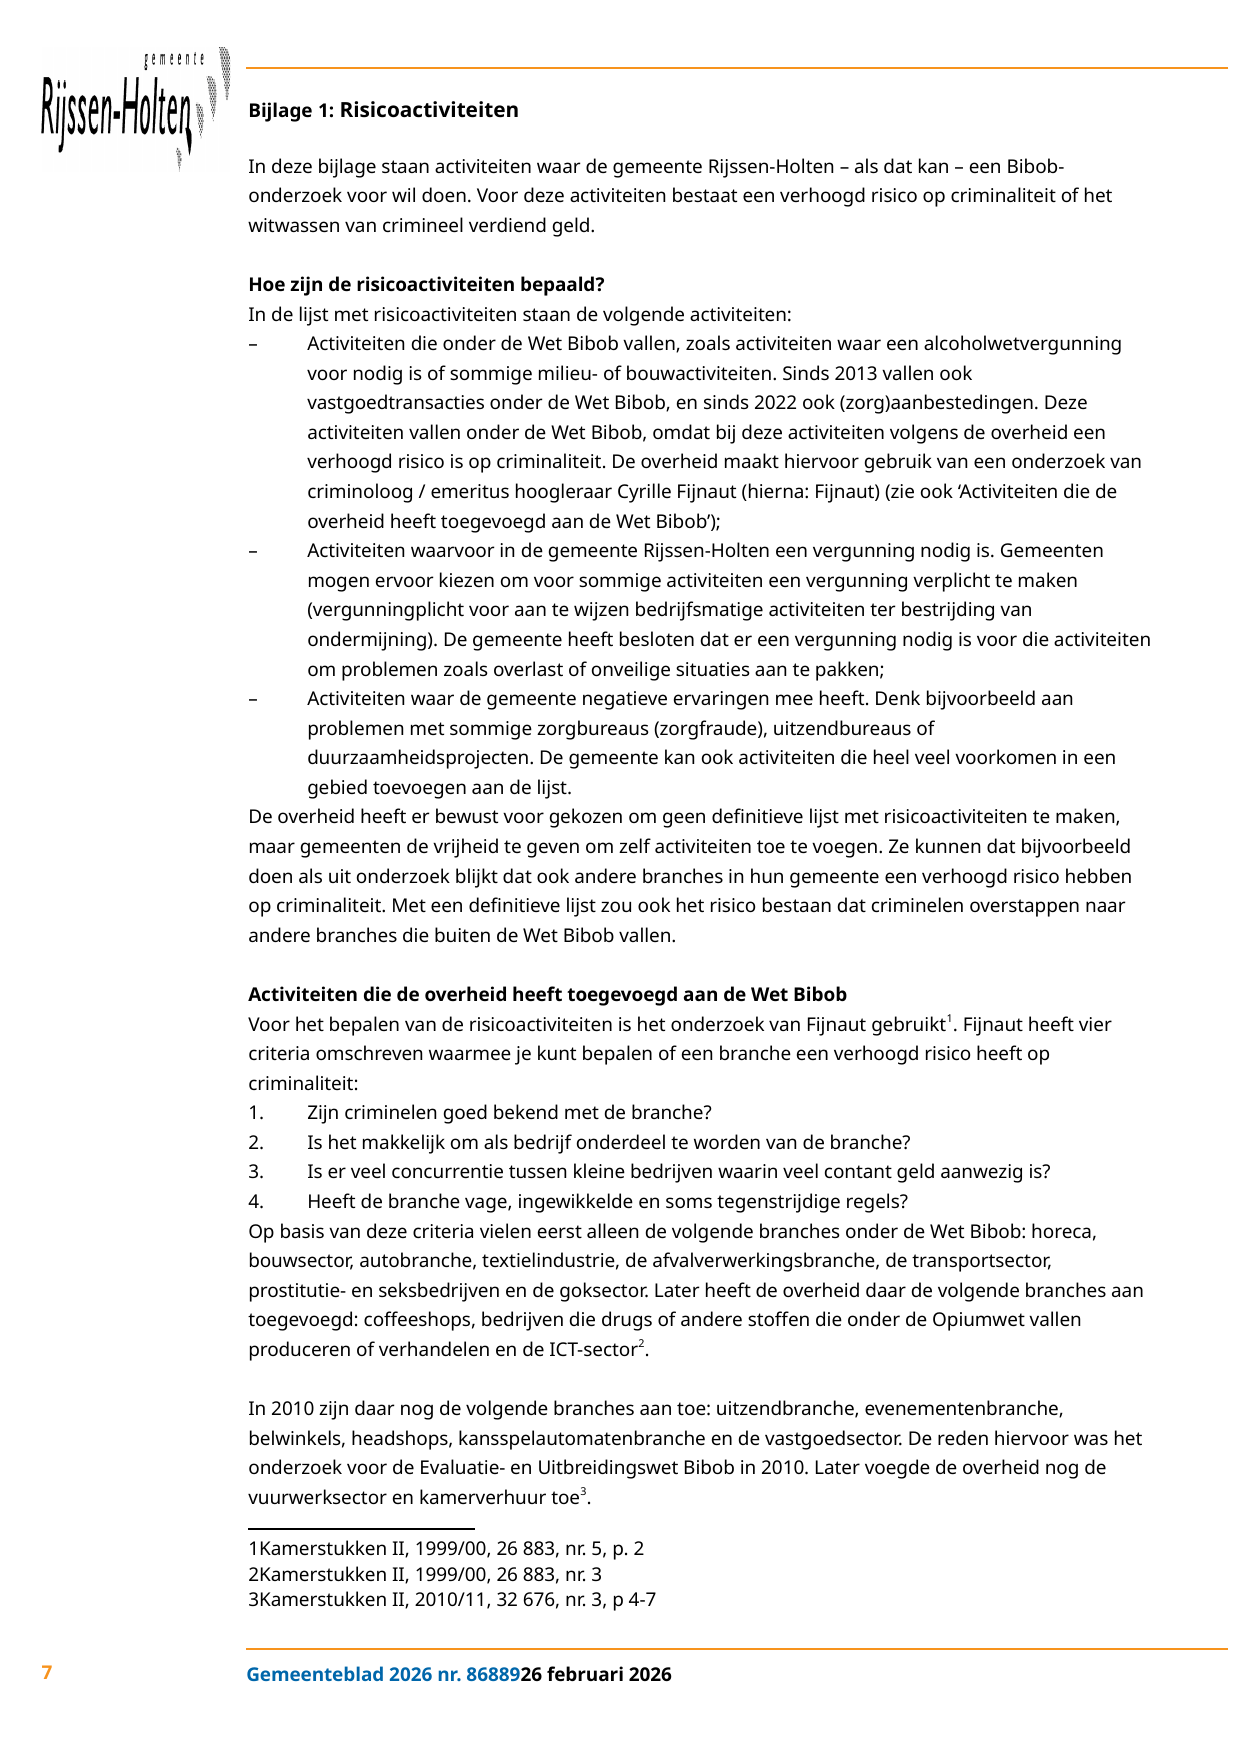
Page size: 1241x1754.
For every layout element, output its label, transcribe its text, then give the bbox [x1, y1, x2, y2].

text Hoe zijn de risicoactiviteiten bepaald? [248, 271, 1152, 297]
text Kamerstukken II, 1999/00, 26 883, nr. 3 [248, 1561, 1152, 1586]
list Activiteiten waarvoor in de gemeente Rijssen-Holten een vergunning nodig is. Gemeenten mogen ervoor kiezen om voor sommige activiteiten een vergunning verplicht te maken (vergunningplicht voor aan te wijzen bedrijfsmatige activiteiten ter bestrijding van ondermijning). De gemeente heeft besloten dat er een vergunning nodig is voor die activiteiten om problemen zoals overlast of onveilige situaties aan te pakken; [248, 537, 1152, 682]
text Kamerstukken II, 2010/11, 32 676, nr. 3, p 4-7 [248, 1586, 1152, 1612]
text Bijlage 1: Risicoactiviteiten [248, 95, 1152, 123]
list Zijn criminelen goed bekend met de branche? [248, 1099, 1152, 1125]
text De overheid heeft er bewust voor gekozen om geen definitieve lijst met risicoactiviteiten te maken, maar gemeenten de vrijheid te geven om zelf activiteiten toe te voegen. Ze kunnen dat bijvoorbeeld doen als uit onderzoek blijkt dat ook andere branches in hun gemeente een verhoogd risico hebben op criminaliteit. Met een definitieve lijst zou ook het risico bestaan dat criminelen overstappen naar andere branches die buiten de Wet Bibob vallen. [248, 804, 1152, 948]
list Heeft de branche vage, ingewikkelde en soms tegenstrijdige regels? [248, 1188, 1152, 1214]
text Voor het bepalen van de risicoactiviteiten is het onderzoek van Fijnaut gebruikt. Fijnaut heeft vier criteria omschreven waarmee je kunt bepalen of een branche een verhoogd risico heeft op criminaliteit: [248, 1011, 1152, 1096]
text In de lijst met risicoactiviteiten staan de volgende activiteiten: [248, 301, 1152, 327]
text Kamerstukken II, 1999/00, 26 883, nr. 5, p. 2 [248, 1535, 1152, 1561]
list Activiteiten die onder de Wet Bibob vallen, zoals activiteiten waar een alcoholwetvergunning voor nodig is of sommige milieu- of bouwactiviteiten. Sinds 2013 vallen ook vastgoedtransacties onder de Wet Bibob, en sinds 2022 ook (zorg)aanbestedingen. Deze activiteiten vallen onder de Wet Bibob, omdat bij deze activiteiten volgens de overheid een verhoogd risico is op criminaliteit. De overheid maakt hiervoor gebruik van een onderzoek van criminoloog / emeritus hoogleraar Cyrille Fijnaut (hierna: Fijnaut) (zie ook ‘Activiteiten die de overheid heeft toegevoegd aan de Wet Bibob’); [248, 330, 1152, 534]
text Activiteiten die de overheid heeft toegevoegd aan de Wet Bibob [248, 981, 1152, 1007]
text Op basis van deze criteria vielen eerst alleen de volgende branches onder de Wet Bibob: horeca, bouwsector, autobranche, textielindustrie, de afvalverwerkingsbranche, de transportsector, prostitutie- en seksbedrijven en de goksector. Later heeft de overheid daar de volgende branches aan toegevoegd: coffeeshops, bedrijven die drugs of andere stoffen die onder de Opiumwet vallen produceren of verhandelen en de ICT-sector. [248, 1218, 1152, 1362]
list Activiteiten waar de gemeente negatieve ervaringen mee heeft. Denk bijvoorbeeld aan problemen met sommige zorgbureaus (zorgfraude), uitzendbureaus of duurzaamheidsprojecten. De gemeente kan ook activiteiten die heel veel voorkomen in een gebied toevoegen aan de lijst. [248, 685, 1152, 800]
text In deze bijlage staan activiteiten waar de gemeente Rijssen-Holten – als dat kan – een Bibob-onderzoek voor wil doen. Voor deze activiteiten bestaat een verhoogd risico op criminaliteit of het witwassen van crimineel verdiend geld. [248, 153, 1152, 238]
list Is er veel concurrentie tussen kleine bedrijven waarin veel contant geld aanwezig is? [248, 1159, 1152, 1184]
list Is het makkelijk om als bedrijf onderdeel te worden van de branche? [248, 1129, 1152, 1155]
picture [41, 47, 231, 172]
text In 2010 zijn daar nog de volgende branches aan toe: uitzendbranche, evenementenbranche, belwinkels, headshops, kansspelautomatenbranche en de vastgoedsector. De reden hiervoor was het onderzoek voor de Evaluatie- en Uitbreidingswet Bibob in 2010. Later voegde de overheid nog de vuurwerksector en kamerverhuur toe. [248, 1395, 1152, 1510]
